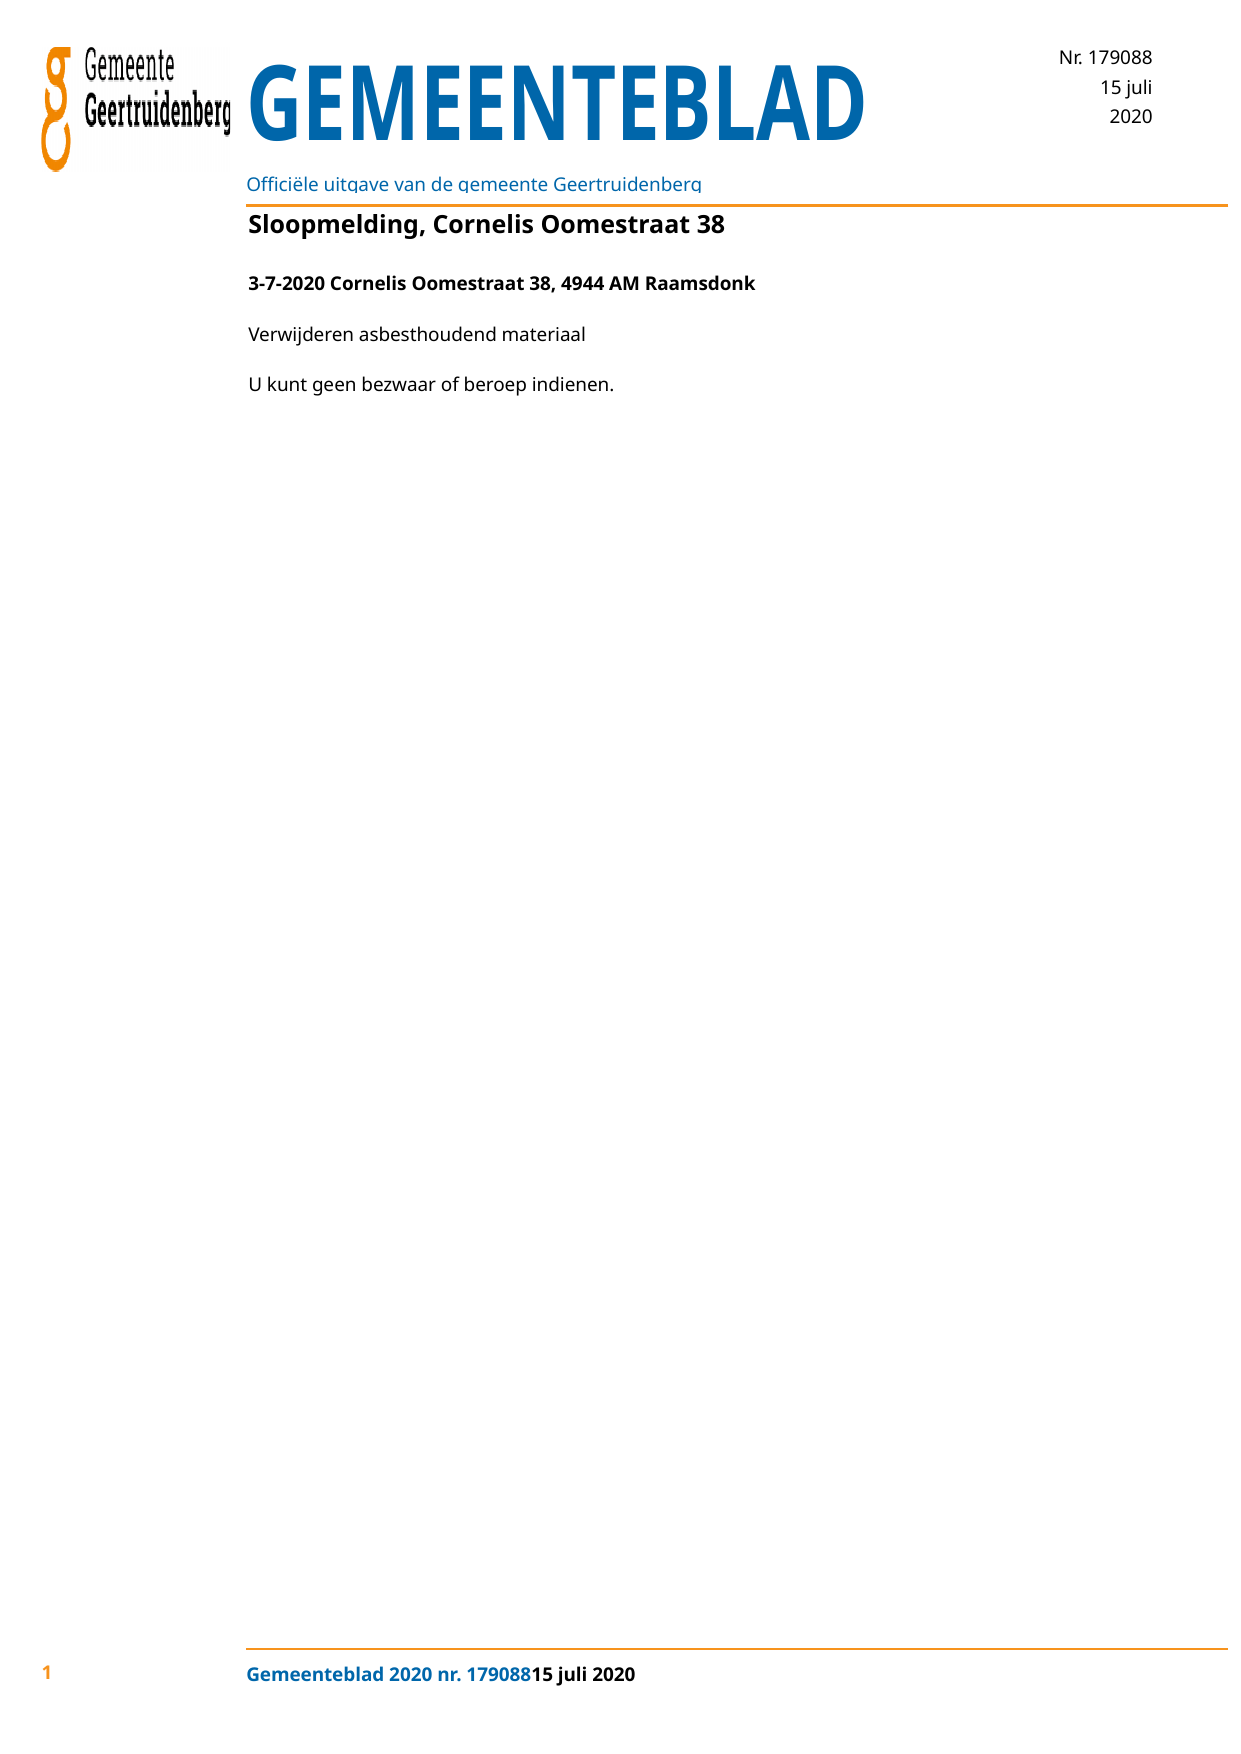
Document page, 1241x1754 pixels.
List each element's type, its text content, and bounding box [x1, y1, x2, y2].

text U kunt geen bezwaar of beroep indienen. [248, 371, 1152, 397]
text Verwijderen asbesthoudend materiaal [248, 321, 1152, 346]
text 3-7-2020 Cornelis Oomestraat 38, 4944 AM Raamsdonk [248, 270, 1152, 296]
picture [41, 47, 231, 172]
text Sloopmelding, Cornelis Oomestraat 38 [248, 207, 1152, 241]
